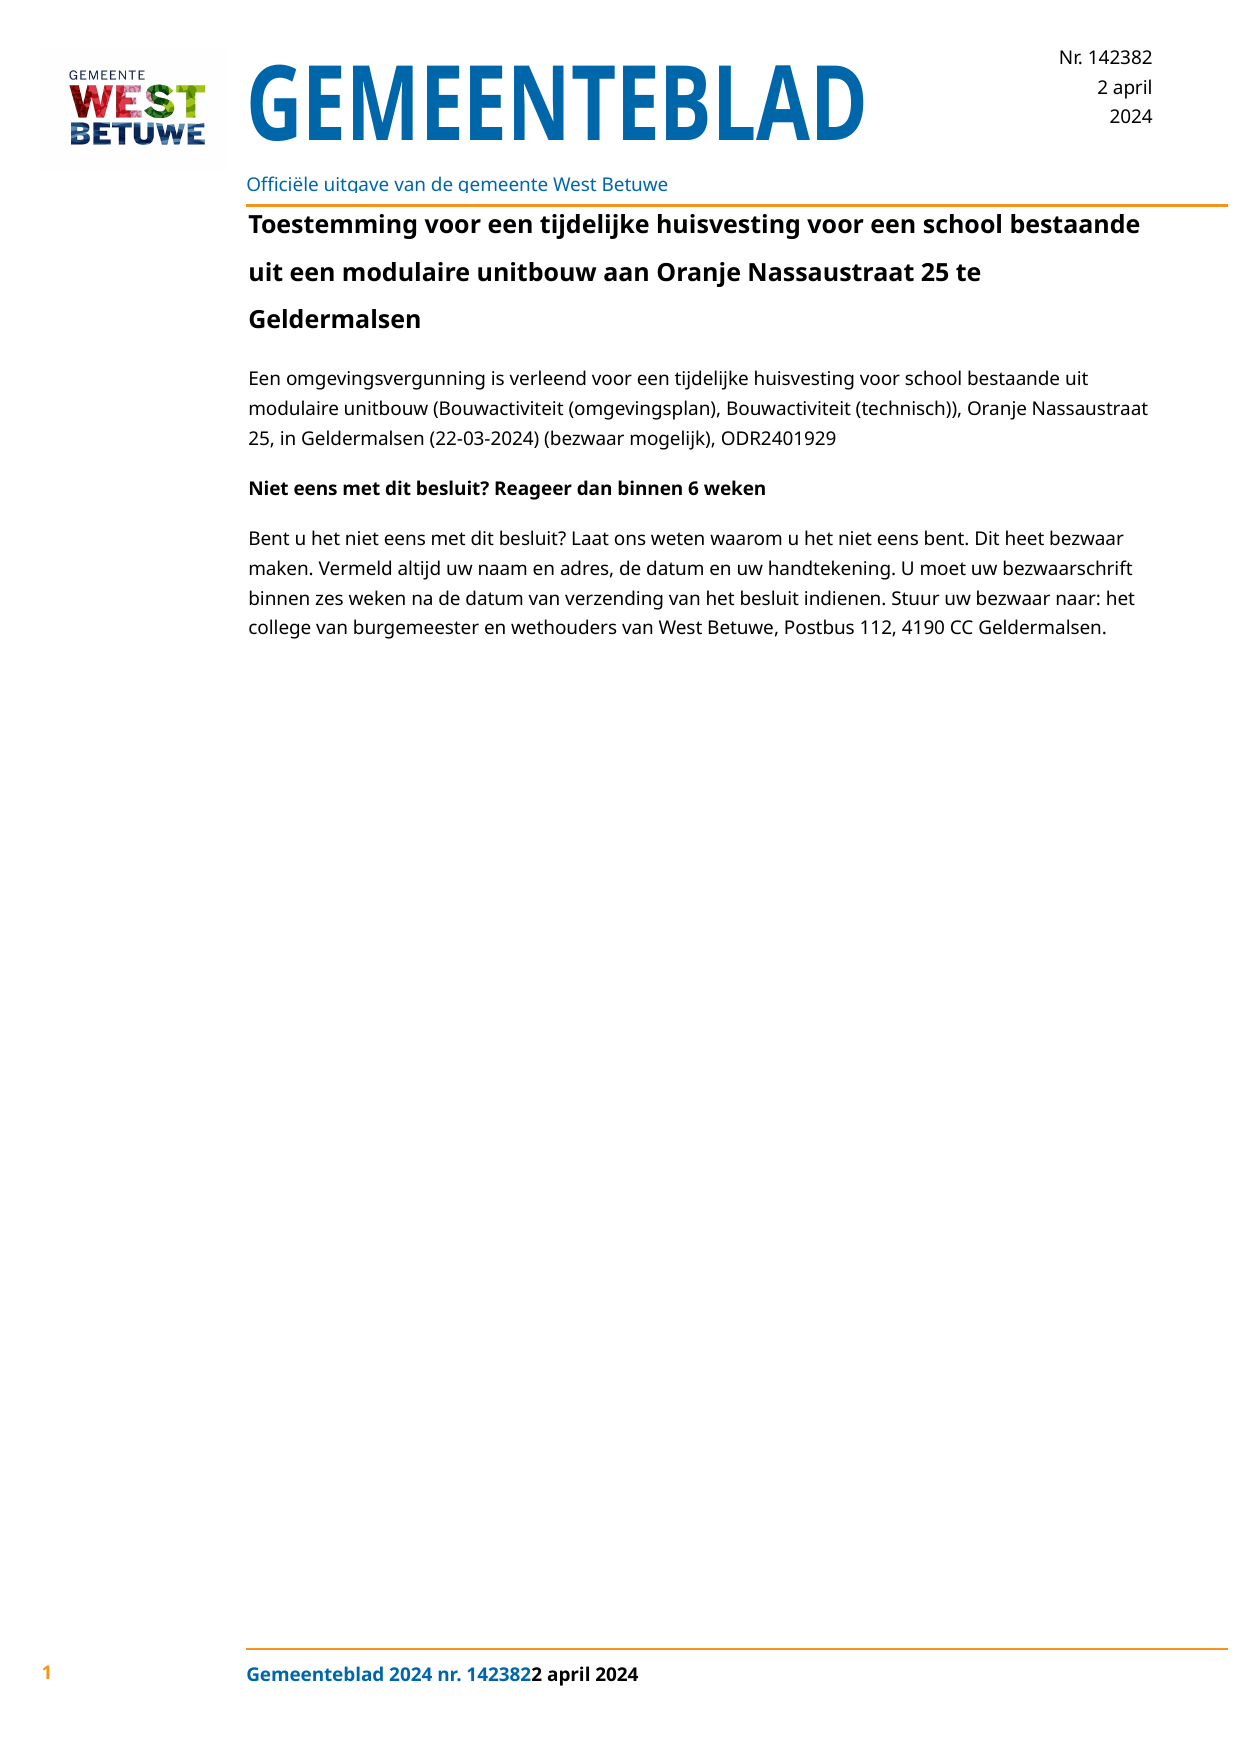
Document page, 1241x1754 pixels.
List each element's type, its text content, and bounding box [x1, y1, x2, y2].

text Een omgevingsvergunning is verleend voor een tijdelijke huisvesting voor school bestaande uit modulaire unitbouw (Bouwactiviteit (omgevingsplan), Bouwactiviteit (technisch)), Oranje Nassaustraat 25, in Geldermalsen (22-03-2024) (bezwaar mogelijk), ODR2401929 [248, 366, 1152, 450]
text Bent u het niet eens met dit besluit? Laat ons weten waarom u het niet eens bent. Dit heet bezwaar maken. Vermeld altijd uw naam en adres, de datum en uw handtekening. U moet uw bezwaarschrift binnen zes weken na de datum van verzending van het besluit indienen. Stuur uw bezwaar naar: het college van burgemeester en wethouders van West Betuwe, Postbus 112, 4190 CC Geldermalsen. [248, 526, 1152, 640]
text Niet eens met dit besluit? Reageer dan binnen 6 weken [248, 475, 1152, 501]
text Toestemming voor een tijdelijke huisvesting voor een school bestaande uit een modulaire unitbouw aan Oranje Nassaustraat 25 te Geldermalsen [248, 207, 1152, 336]
picture [41, 47, 231, 172]
